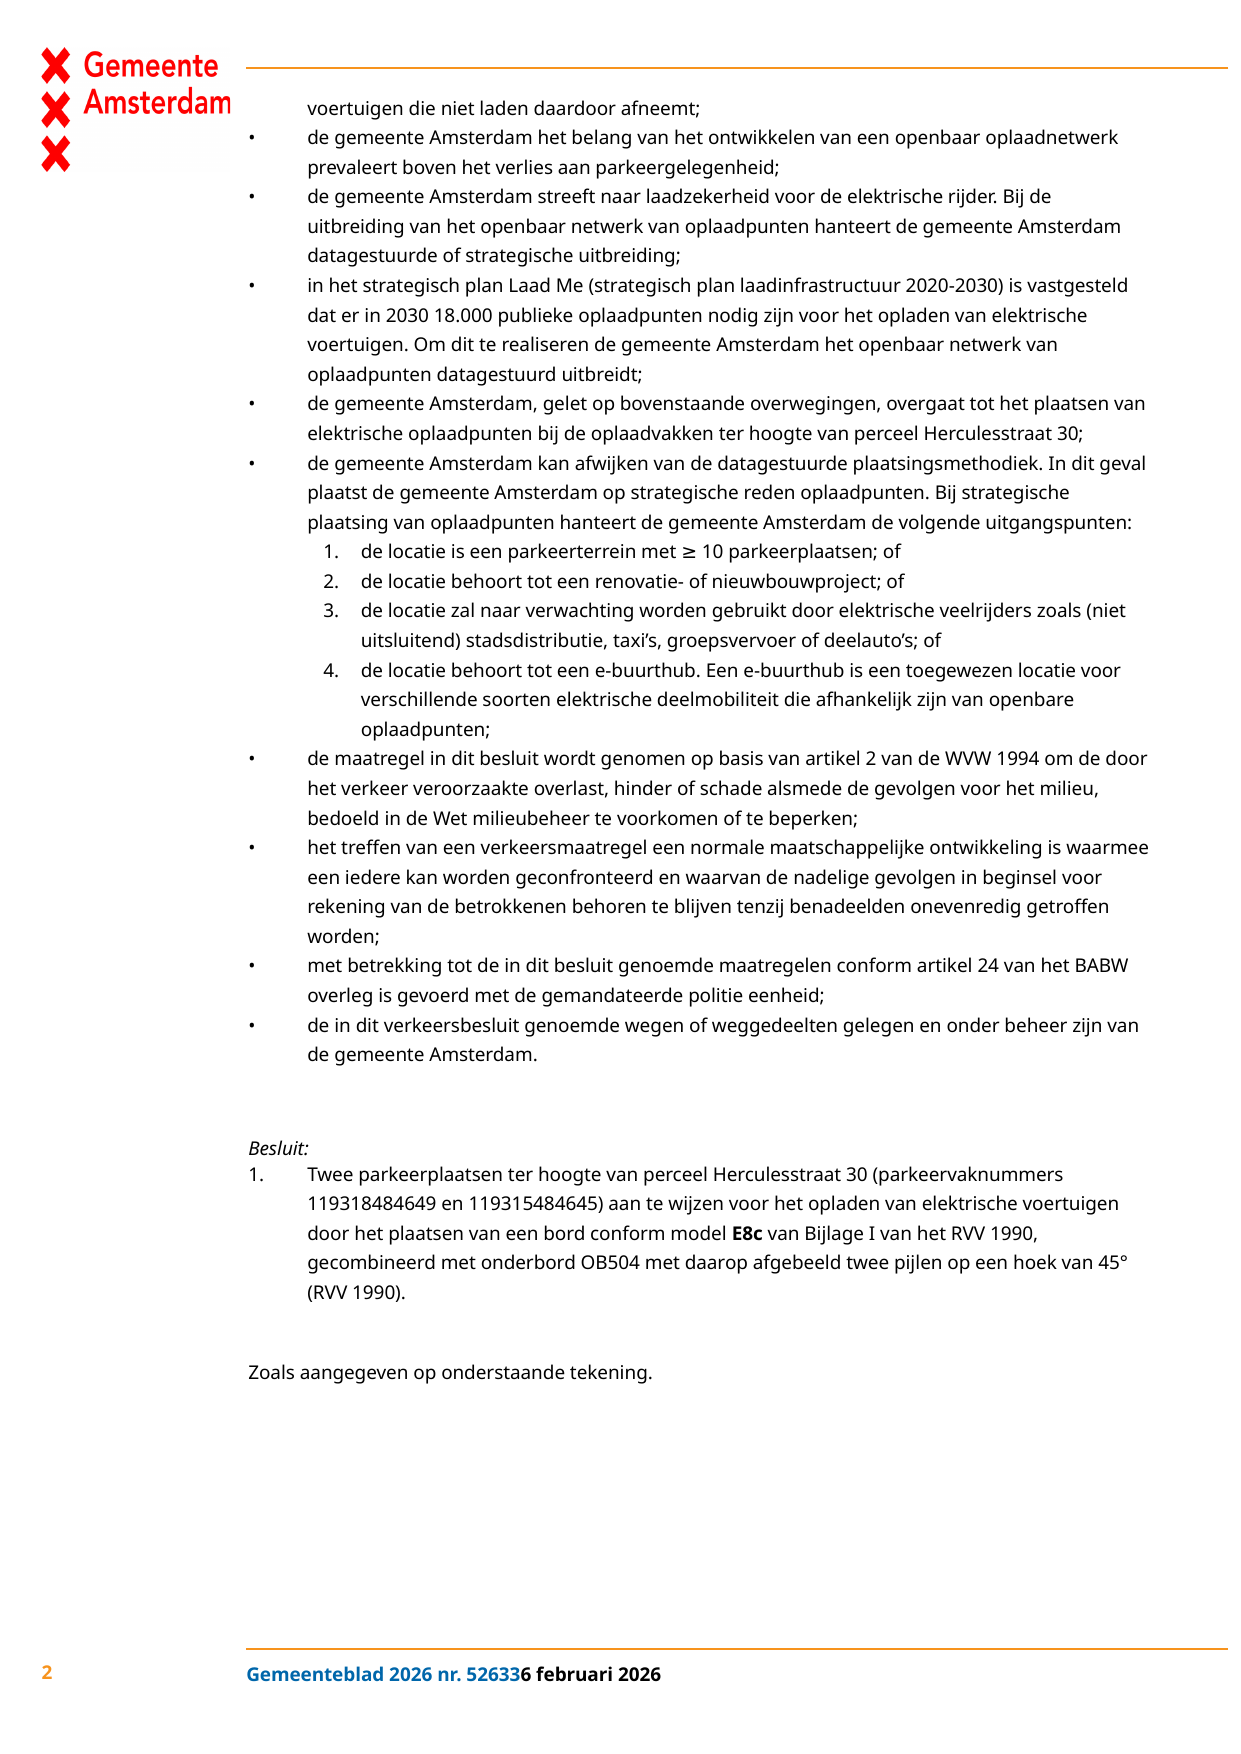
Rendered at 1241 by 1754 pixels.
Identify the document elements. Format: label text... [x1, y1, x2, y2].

list de locatie zal naar verwachting worden gebruikt door elektrische veelrijders zoals (niet uitsluitend) stadsdistributie, taxi’s, groepsvervoer of deelauto’s; of [323, 598, 1152, 653]
list Twee parkeerplaatsen ter hoogte van perceel Herculesstraat 30 (parkeervaknummers 119318484649 en 119315484645) aan te wijzen voor het opladen van elektrische voertuigen door het plaatsen van een bord conform model E8c van Bijlage I van het RVV 1990, gecombineerd met onderbord OB504 met daarop afgebeeld twee pijlen op een hoek van 45° (RVV 1990). [248, 1161, 1152, 1305]
text Zoals aangegeven op onderstaande tekening. [248, 1359, 1152, 1385]
list de gemeente Amsterdam het belang van het ontwikkelen van een openbaar oplaadnetwerk prevaleert boven het verlies aan parkeergelegenheid; [248, 124, 1152, 180]
list de gemeente Amsterdam, gelet op bovenstaande overwegingen, overgaat tot het plaatsen van elektrische oplaadpunten bij de oplaadvakken ter hoogte van perceel Herculesstraat 30; [248, 391, 1152, 446]
list de gemeente Amsterdam streeft naar laadzekerheid voor de elektrische rijder. Bij de uitbreiding van het openbaar netwerk van oplaadpunten hanteert de gemeente Amsterdam datagestuurde of strategische uitbreiding; [248, 183, 1152, 268]
list de in dit verkeersbesluit genoemde wegen of weggedeelten gelegen en onder beheer zijn van de gemeente Amsterdam. [248, 1012, 1152, 1067]
list de maatregel in dit besluit wordt genomen op basis van artikel 2 van de WVW 1994 om de door het verkeer veroorzaakte overlast, hinder of schade alsmede de gevolgen voor het milieu, bedoeld in de Wet milieubeheer te voorkomen of te beperken; [248, 746, 1152, 831]
list de locatie is een parkeerterrein met ≥ 10 parkeerplaatsen; of [323, 538, 1152, 564]
list in het strategisch plan Laad Me (strategisch plan laadinfrastructuur 2020-2030) is vastgesteld dat er in 2030 18.000 publieke oplaadpunten nodig zijn voor het opladen van elektrische voertuigen. Om dit te realiseren de gemeente Amsterdam het openbaar netwerk van oplaadpunten datagestuurd uitbreidt; [248, 272, 1152, 387]
picture [41, 47, 231, 172]
list voertuigen die niet laden daardoor afneemt; [248, 95, 1152, 121]
text Besluit: [248, 1135, 1152, 1161]
list het treffen van een verkeersmaatregel een normale maatschappelijke ontwikkeling is waarmee een iedere kan worden geconfronteerd en waarvan de nadelige gevolgen in beginsel voor rekening van de betrokkenen behoren te blijven tenzij benadeelden onevenredig getroffen worden; [248, 834, 1152, 949]
list de locatie behoort tot een e-buurthub. Een e-buurthub is een toegewezen locatie voor verschillende soorten elektrische deelmobiliteit die afhankelijk zijn van openbare oplaadpunten; [323, 657, 1152, 742]
list de locatie behoort tot een renovatie- of nieuwbouwproject; of [323, 568, 1152, 594]
list de gemeente Amsterdam kan afwijken van de datagestuurde plaatsingsmethodiek. In dit geval plaatst de gemeente Amsterdam op strategische reden oplaadpunten. Bij strategische plaatsing van oplaadpunten hanteert de gemeente Amsterdam de volgende uitgangspunten: [248, 450, 1152, 535]
list met betrekking tot de in dit besluit genoemde maatregelen conform artikel 24 van het BABW overleg is gevoerd met de gemandateerde politie eenheid; [248, 953, 1152, 1008]
